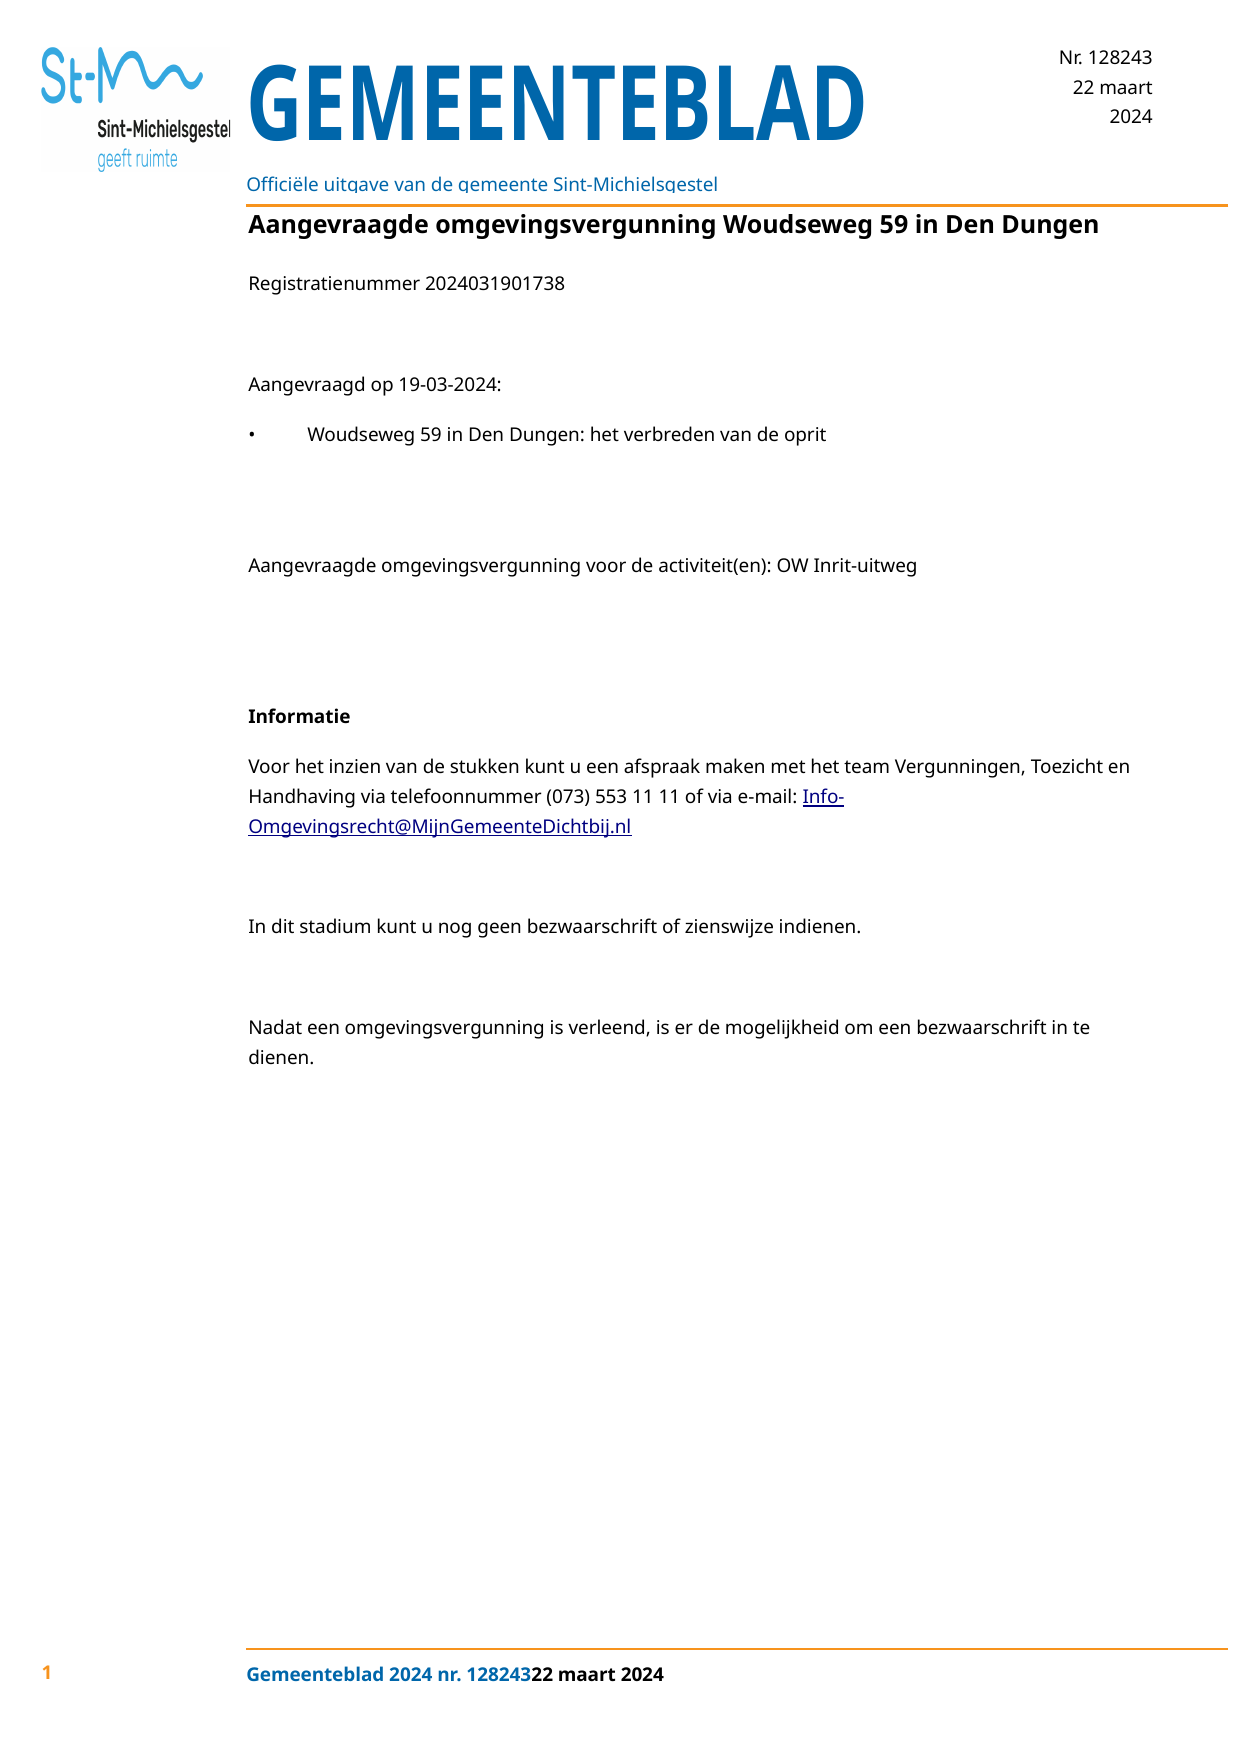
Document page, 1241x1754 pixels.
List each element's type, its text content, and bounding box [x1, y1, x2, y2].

text In dit stadium kunt u nog geen bezwaarschrift of zienswijze indienen. [248, 914, 1152, 939]
picture [41, 47, 231, 172]
text Voor het inzien van de stukken kunt u een afspraak maken met het team Vergunningen, Toezicht en Handhaving via telefoonnummer (073) 553 11 11 of via e-mail: Info-Omgevingsrecht@MijnGemeenteDichtbij.nl [248, 754, 1152, 838]
text Aangevraagde omgevingsvergunning voor de activiteit(en): OW Inrit-uitweg [248, 552, 1152, 578]
text Registratienummer 2024031901738 [248, 270, 1152, 296]
text Informatie [248, 703, 1152, 729]
list Woudseweg 59 in Den Dungen: het verbreden van de oprit [248, 422, 1152, 447]
text Nadat een omgevingsvergunning is verleend, is er de mogelijkheid om een bezwaarschrift in te dienen. [248, 1014, 1152, 1070]
text Aangevraagde omgevingsvergunning Woudseweg 59 in Den Dungen [248, 207, 1152, 241]
text Aangevraagd op 19-03-2024: [248, 371, 1152, 397]
